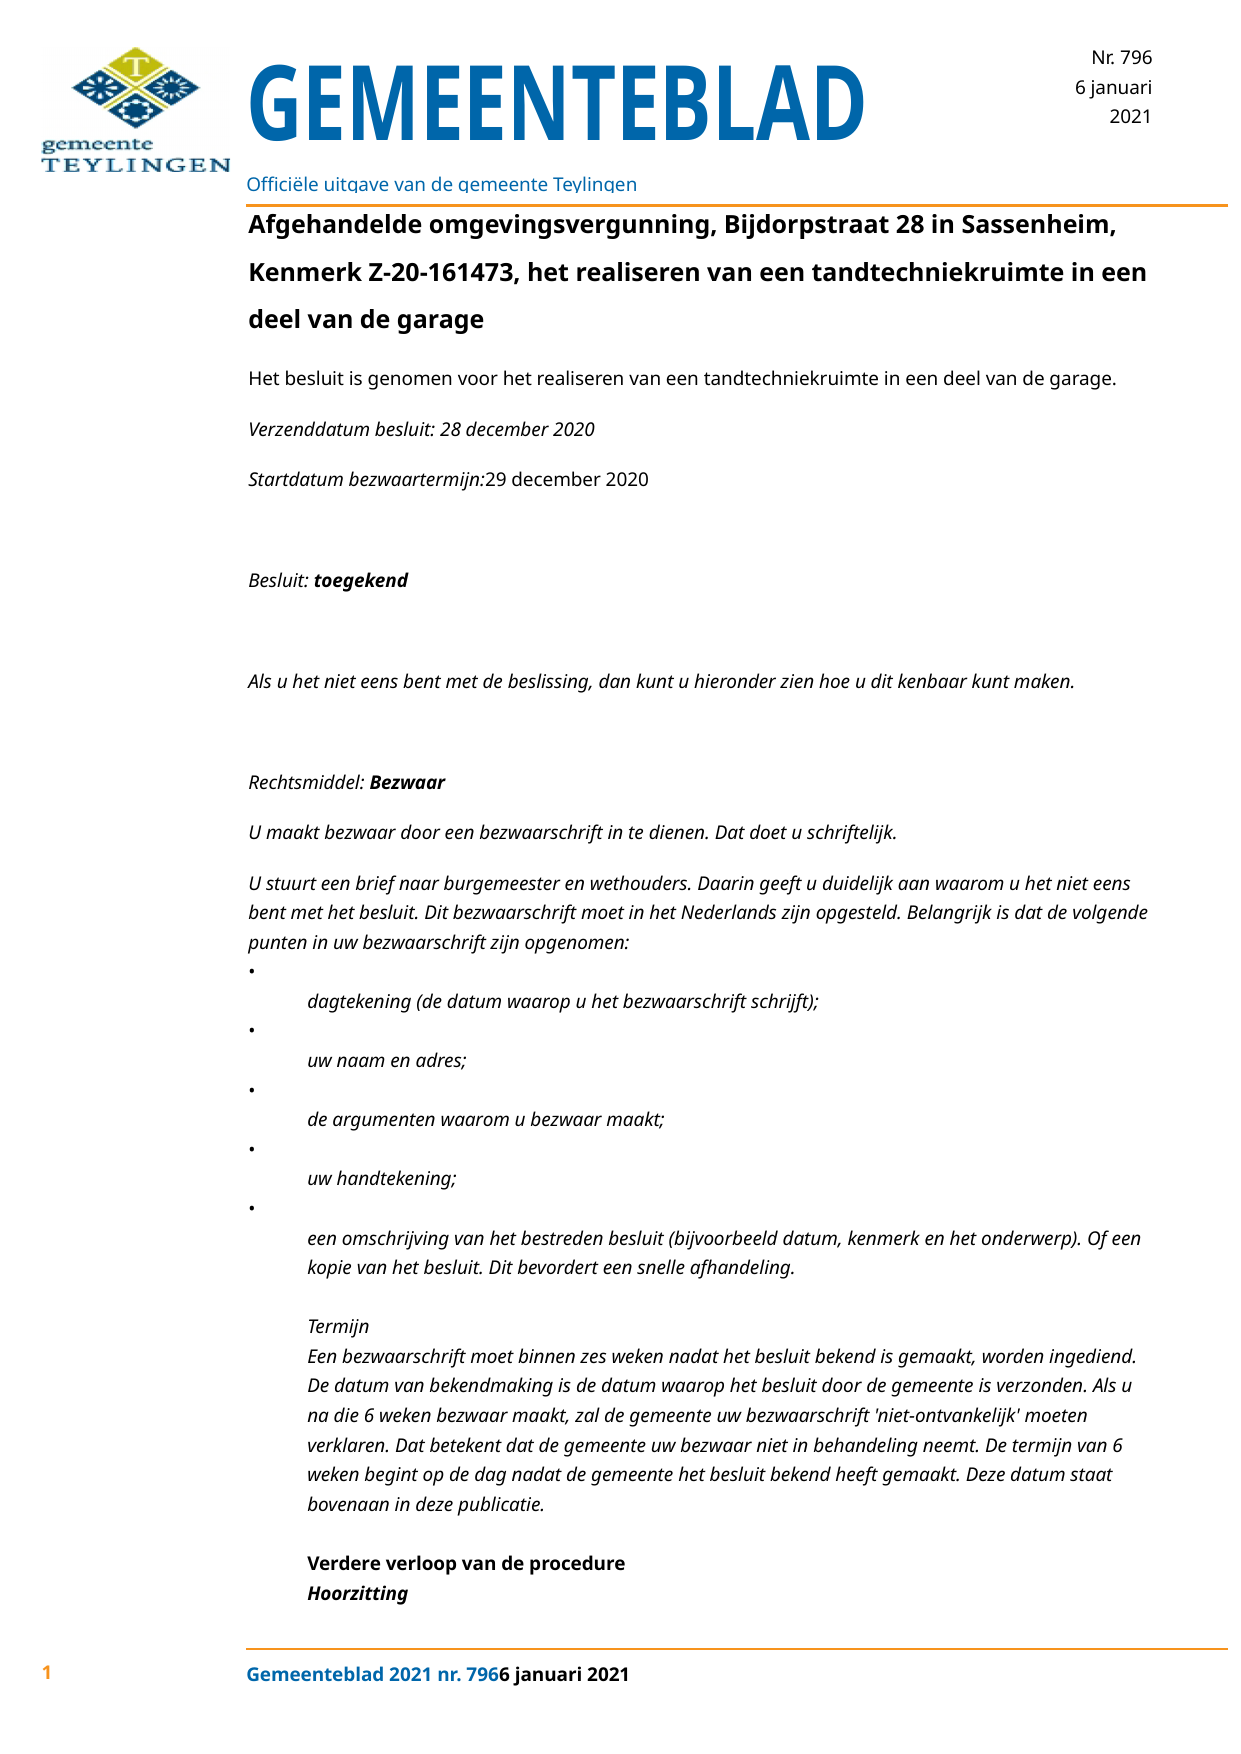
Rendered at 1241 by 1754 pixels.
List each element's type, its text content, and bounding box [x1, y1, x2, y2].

list uw handtekening; [248, 1166, 1152, 1191]
text Rechtsmiddel: Bezwaar [248, 769, 1152, 794]
list dagtekening (de datum waarop u het bezwaarschrift schrijft); [248, 988, 1152, 1014]
text U stuurt een brief naar burgemeester en wethouders. Daarin geeft u duidelijk aan waarom u het niet eens bent met het besluit. Dit bezwaarschrift moet in het Nederlands zijn opgesteld. Belangrijk is dat de volgende punten in uw bezwaarschrift zijn opgenomen: [248, 870, 1152, 954]
picture [41, 47, 231, 172]
text U maakt bezwaar door een bezwaarschrift in te dienen. Dat doet u schriftelijk. [248, 819, 1152, 845]
list Verdere verloop van de procedure [248, 1550, 1152, 1576]
list Een bezwaarschrift moet binnen zes weken nadat het besluit bekend is gemaakt, worden ingediend. De datum van bekendmaking is de datum waarop het besluit door de gemeente is verzonden. Als u na die 6 weken bezwaar maakt, zal de gemeente uw bezwaarschrift 'niet-ontvankelijk' moeten verklaren. Dat betekent dat de gemeente uw bezwaar niet in behandeling neemt. De termijn van 6 weken begint op de dag nadat de gemeente het besluit bekend heeft gemaakt. Deze datum staat bovenaan in deze publicatie. [248, 1343, 1152, 1517]
text Als u het niet eens bent met de beslissing, dan kunt u hieronder zien hoe u dit kenbaar kunt maken. [248, 668, 1152, 694]
list Termijn [248, 1313, 1152, 1339]
text Startdatum bezwaartermijn:29 december 2020 [248, 466, 1152, 492]
list uw naam en adres; [248, 1047, 1152, 1073]
text Verzenddatum besluit: 28 december 2020 [248, 416, 1152, 442]
list een omschrijving van het bestreden besluit (bijvoorbeeld datum, kenmerk en het onderwerp). Of een kopie van het besluit. Dit bevordert een snelle afhandeling. [248, 1225, 1152, 1280]
list de argumenten waarom u bezwaar maakt; [248, 1106, 1152, 1132]
text Het besluit is genomen voor het realiseren van een tandtechniekruimte in een deel van de garage. [248, 366, 1152, 391]
text Afgehandelde omgevingsvergunning, Bijdorpstraat 28 in Sassenheim, Kenmerk Z-20-161473, het realiseren van een tandtechniekruimte in een deel van de garage [248, 207, 1152, 336]
list Hoorzitting [248, 1580, 1152, 1605]
text Besluit: toegekend [248, 567, 1152, 593]
